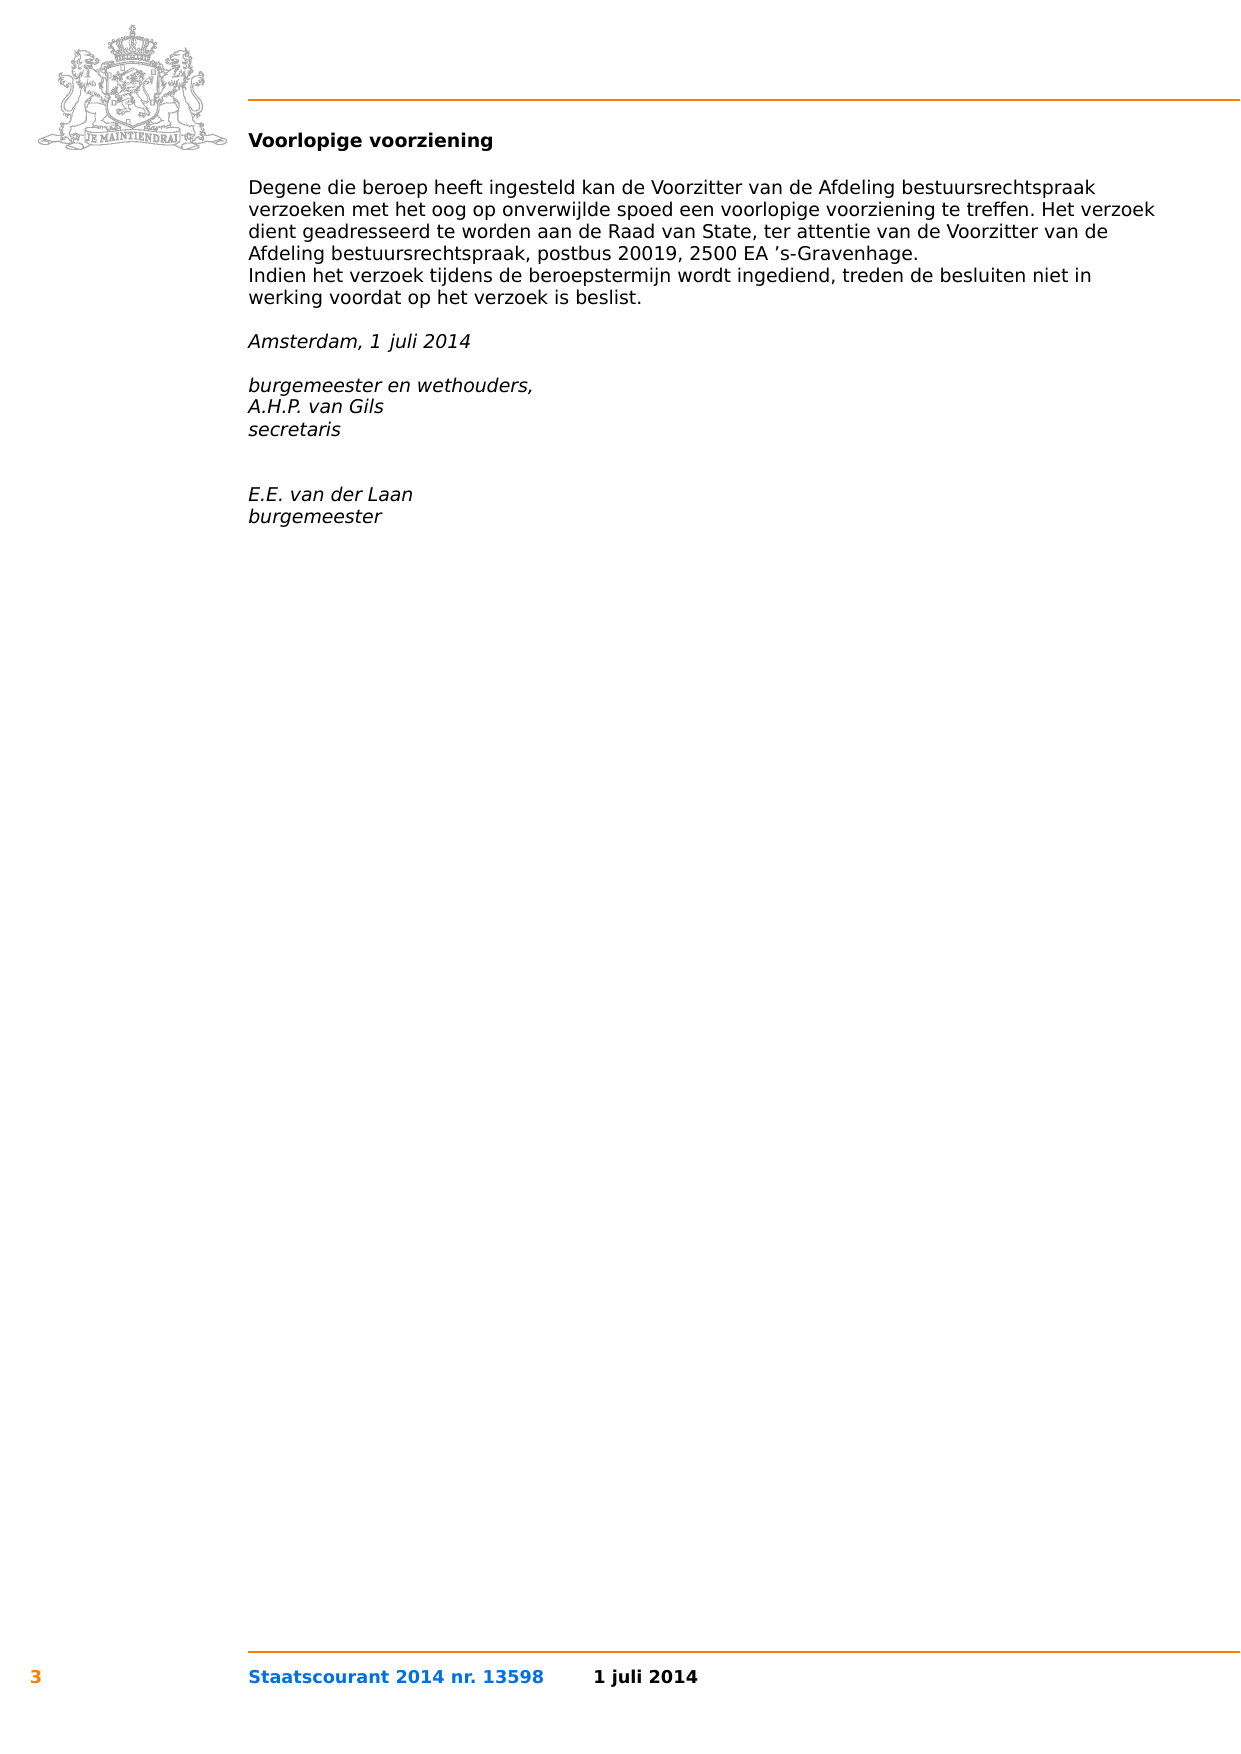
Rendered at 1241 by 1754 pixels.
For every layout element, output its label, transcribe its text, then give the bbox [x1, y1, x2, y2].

text Degene die beroep heeft ingesteld kan de Voorzitter van de Afdeling bestuursrechtspraak verzoeken met het oog op onverwijlde spoed een voorlopige voorziening te treffen. Het verzoek dient geadresseerd te worden aan de Raad van State, ter attentie van de Voorzitter van de Afdeling bestuursrechtspraak, postbus 20019, 2500 EA ’s-Gravenhage. [248, 177, 1163, 265]
text burgemeester en wethouders, A.H.P. van Gils secretaris [248, 374, 1163, 440]
subtitle Voorlopige voorziening [248, 130, 1163, 152]
text E.E. van der Laan burgemeester [248, 462, 1163, 528]
picture [38, 25, 227, 150]
text Indien het verzoek tijdens de beroepstermijn wordt ingediend, treden de besluiten niet in werking voordat op het verzoek is beslist. [248, 265, 1163, 309]
text Amsterdam, 1 juli 2014 [248, 331, 1163, 353]
